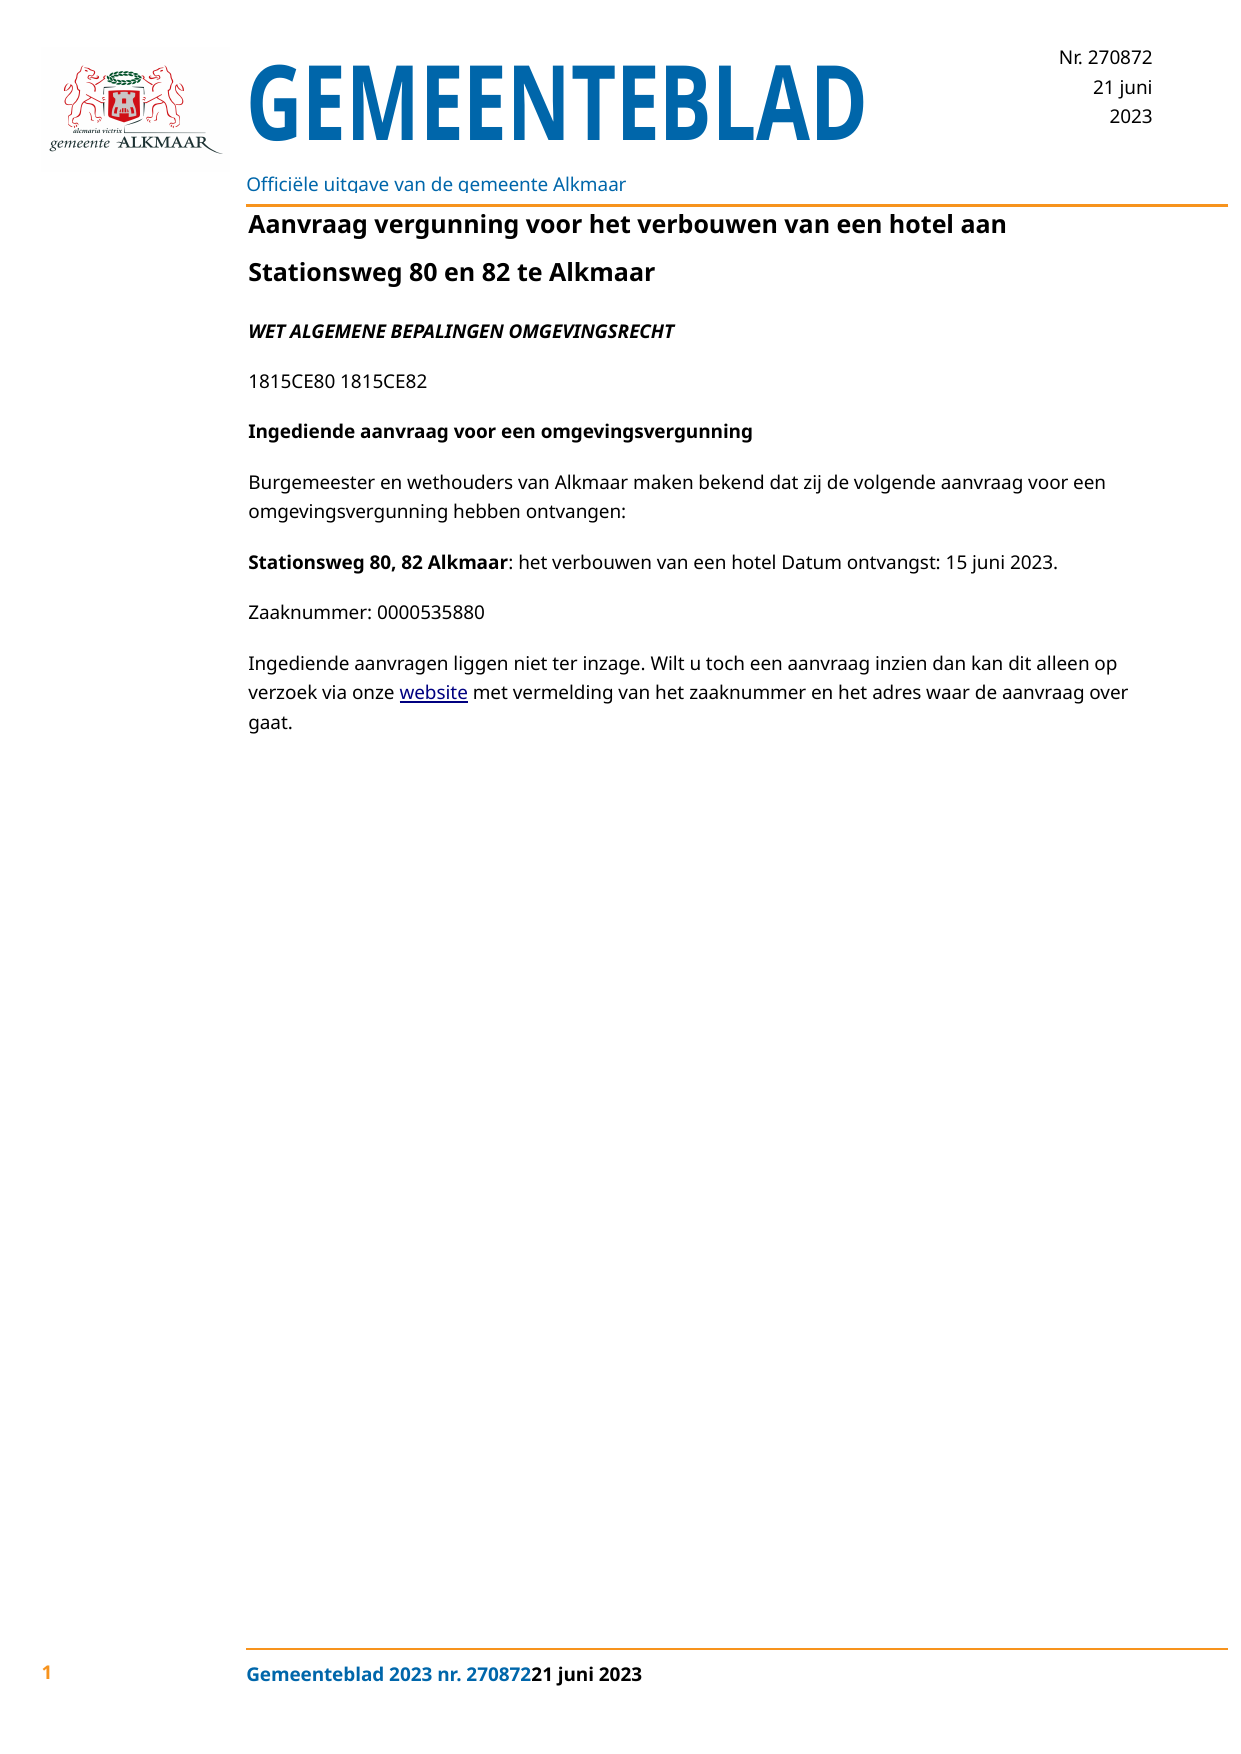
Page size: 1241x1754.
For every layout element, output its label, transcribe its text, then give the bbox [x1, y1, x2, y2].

text Stationsweg 80, 82 Alkmaar: het verbouwen van een hotel Datum ontvangst: 15 juni 2023. [248, 549, 1152, 575]
text Aanvraag vergunning voor het verbouwen van een hotel aan Stationsweg 80 en 82 te Alkmaar [248, 207, 1152, 288]
text 1815CE80 1815CE82 [248, 368, 1152, 394]
text WET ALGEMENE BEPALINGEN OMGEVINGSRECHT [248, 318, 1152, 344]
text Ingediende aanvragen liggen niet ter inzage. Wilt u toch een aanvraag inzien dan kan dit alleen op verzoek via onze website met vermelding van het zaaknummer en het adres waar de aanvraag over gaat. [248, 650, 1152, 735]
text Zaaknummer: 0000535880 [248, 599, 1152, 625]
text Ingediende aanvraag voor een omgevingsvergunning [248, 419, 1152, 444]
picture [41, 47, 231, 172]
text Burgemeester en wethouders van Alkmaar maken bekend dat zij de volgende aanvraag voor een omgevingsvergunning hebben ontvangen: [248, 469, 1152, 524]
